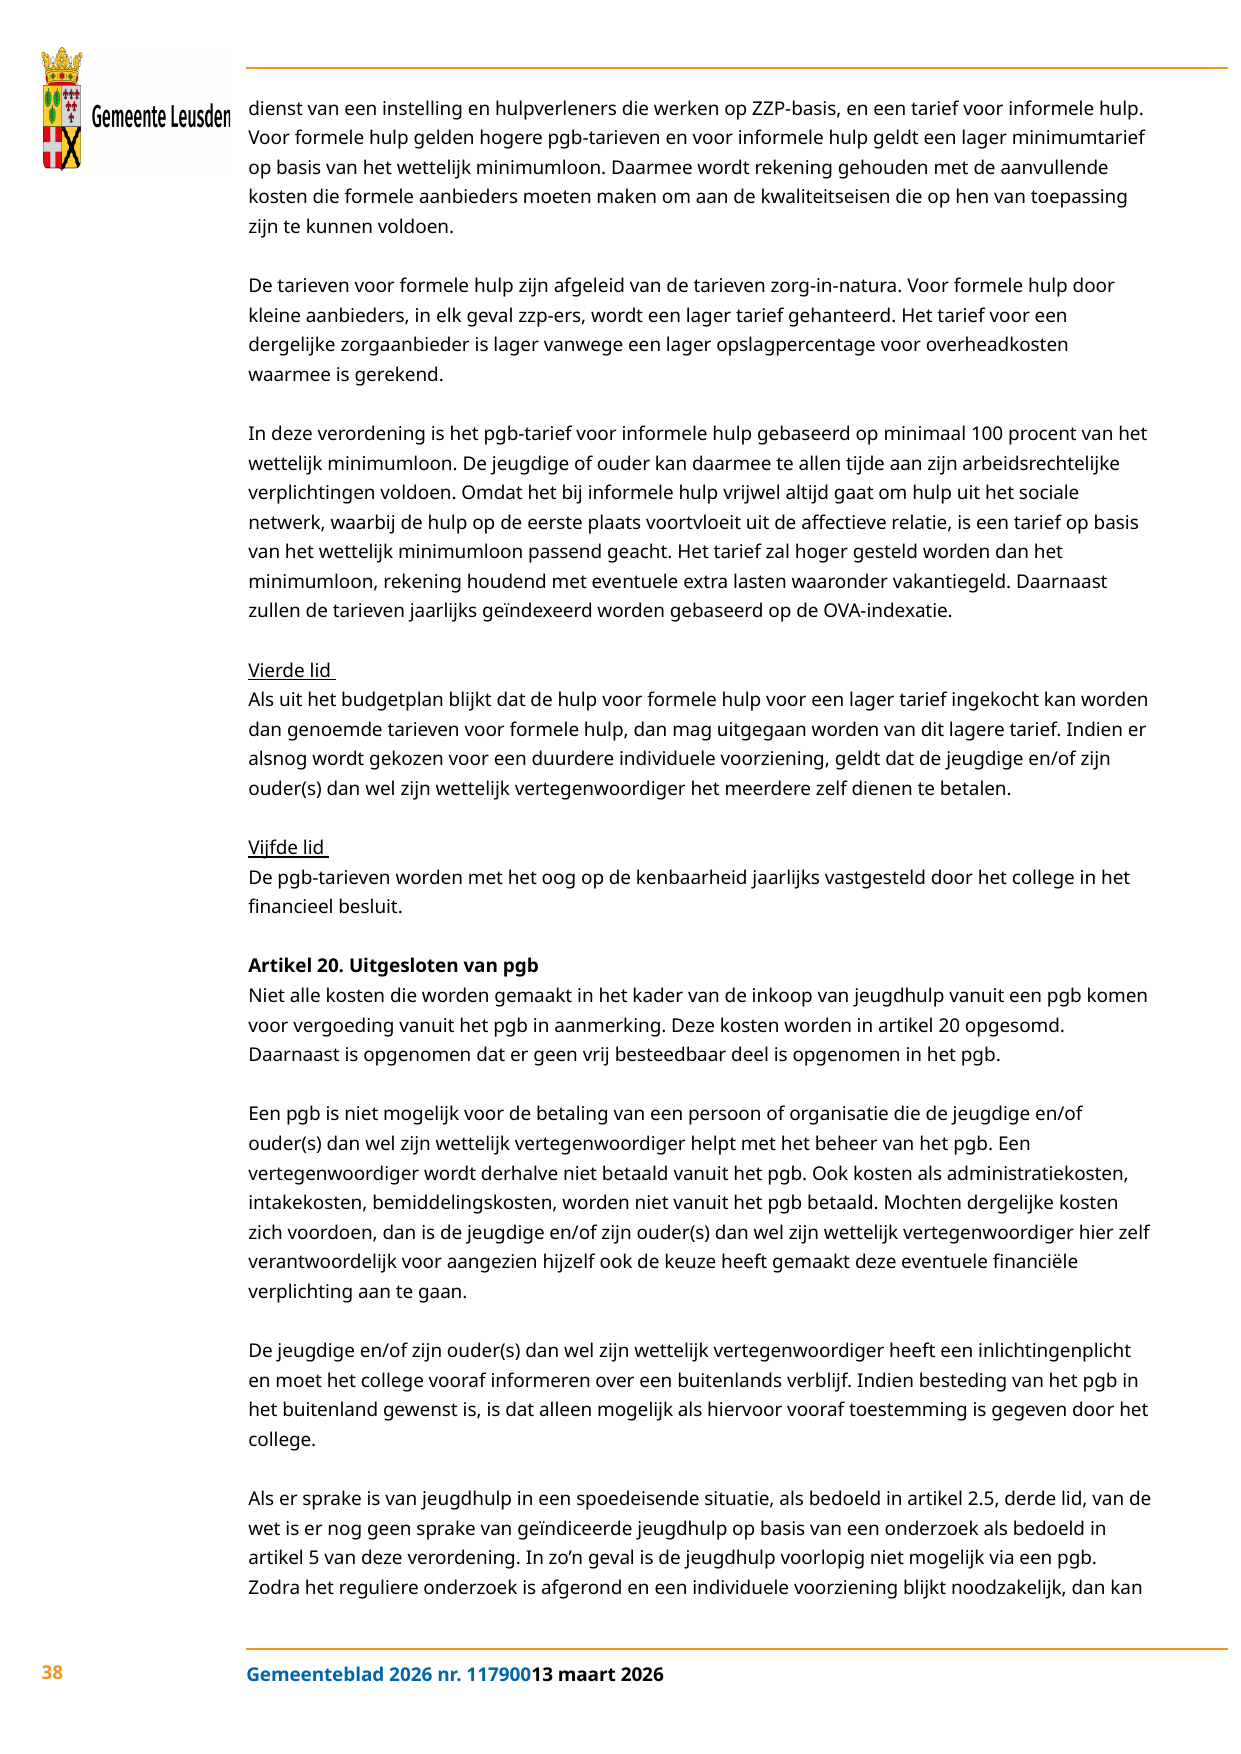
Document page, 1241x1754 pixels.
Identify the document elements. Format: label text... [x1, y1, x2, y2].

text Vijfde lid [248, 834, 1152, 860]
text In deze verordening is het pgb-tarief voor informele hulp gebaseerd op minimaal 100 procent van het wettelijk minimumloon. De jeugdige of ouder kan daarmee te allen tijde aan zijn arbeidsrechtelijke verplichtingen voldoen. Omdat het bij informele hulp vrijwel altijd gaat om hulp uit het sociale netwerk, waarbij de hulp op de eerste plaats voortvloeit uit de affectieve relatie, is een tarief op basis van het wettelijk minimumloon passend geacht. Het tarief zal hoger gesteld worden dan het minimumloon, rekening houdend met eventuele extra lasten waaronder vakantiegeld. Daarnaast zullen de tarieven jaarlijks geïndexeerd worden gebaseerd op de OVA-indexatie. [248, 420, 1152, 623]
text Als er sprake is van jeugdhulp in een spoedeisende situatie, als bedoeld in artikel 2.5, derde lid, van de wet is er nog geen sprake van geïndiceerde jeugdhulp op basis van een onderzoek als bedoeld in artikel 5 van deze verordening. In zo’n geval is de jeugdhulp voorlopig niet mogelijk via een pgb. Zodra het reguliere onderzoek is afgerond en een individuele voorziening blijkt noodzakelijk, dan kan [248, 1485, 1152, 1600]
text De jeugdige en/of zijn ouder(s) dan wel zijn wettelijk vertegenwoordiger heeft een inlichtingenplicht en moet het college vooraf informeren over een buitenlands verblijf. Indien besteding van het pgb in het buitenland gewenst is, is dat alleen mogelijk als hiervoor vooraf toestemming is gegeven door het college. [248, 1337, 1152, 1452]
text Als uit het budgetplan blijkt dat de hulp voor formele hulp voor een lager tarief ingekocht kan worden dan genoemde tarieven voor formele hulp, dan mag uitgegaan worden van dit lagere tarief. Indien er alsnog wordt gekozen voor een duurdere individuele voorziening, geldt dat de jeugdige en/of zijn ouder(s) dan wel zijn wettelijk vertegenwoordiger het meerdere zelf dienen te betalen. [248, 686, 1152, 801]
text Vierde lid [248, 657, 1152, 683]
text Een pgb is niet mogelijk voor de betaling van een persoon of organisatie die de jeugdige en/of ouder(s) dan wel zijn wettelijk vertegenwoordiger helpt met het beheer van het pgb. Een vertegenwoordiger wordt derhalve niet betaald vanuit het pgb. Ook kosten als administratiekosten, intakekosten, bemiddelingskosten, worden niet vanuit het pgb betaald. Mochten dergelijke kosten zich voordoen, dan is de jeugdige en/of zijn ouder(s) dan wel zijn wettelijk vertegenwoordiger hier zelf verantwoordelijk voor aangezien hijzelf ook de keuze heeft gemaakt deze eventuele financiële verplichting aan te gaan. [248, 1101, 1152, 1304]
picture [41, 47, 231, 172]
text Niet alle kosten die worden gemaakt in het kader van de inkoop van jeugdhulp vanuit een pgb komen voor vergoeding vanuit het pgb in aanmerking. Deze kosten worden in artikel 20 opgesomd. Daarnaast is opgenomen dat er geen vrij besteedbaar deel is opgenomen in het pgb. [248, 982, 1152, 1067]
text De pgb-tarieven worden met het oog op de kenbaarheid jaarlijks vastgesteld door het college in het financieel besluit. [248, 864, 1152, 919]
text De tarieven voor formele hulp zijn afgeleid van de tarieven zorg-in-natura. Voor formele hulp door kleine aanbieders, in elk geval zzp-ers, wordt een lager tarief gehanteerd. Het tarief voor een dergelijke zorgaanbieder is lager vanwege een lager opslagpercentage voor overheadkosten waarmee is gerekend. [248, 272, 1152, 387]
text dienst van een instelling en hulpverleners die werken op ZZP-basis, en een tarief voor informele hulp. Voor formele hulp gelden hogere pgb-tarieven en voor informele hulp geldt een lager minimumtarief op basis van het wettelijk minimumloon. Daarmee wordt rekening gehouden met de aanvullende kosten die formele aanbieders moeten maken om aan de kwaliteitseisen die op hen van toepassing zijn te kunnen voldoen. [248, 95, 1152, 239]
text Artikel 20. Uitgesloten van pgb [248, 953, 1152, 978]
